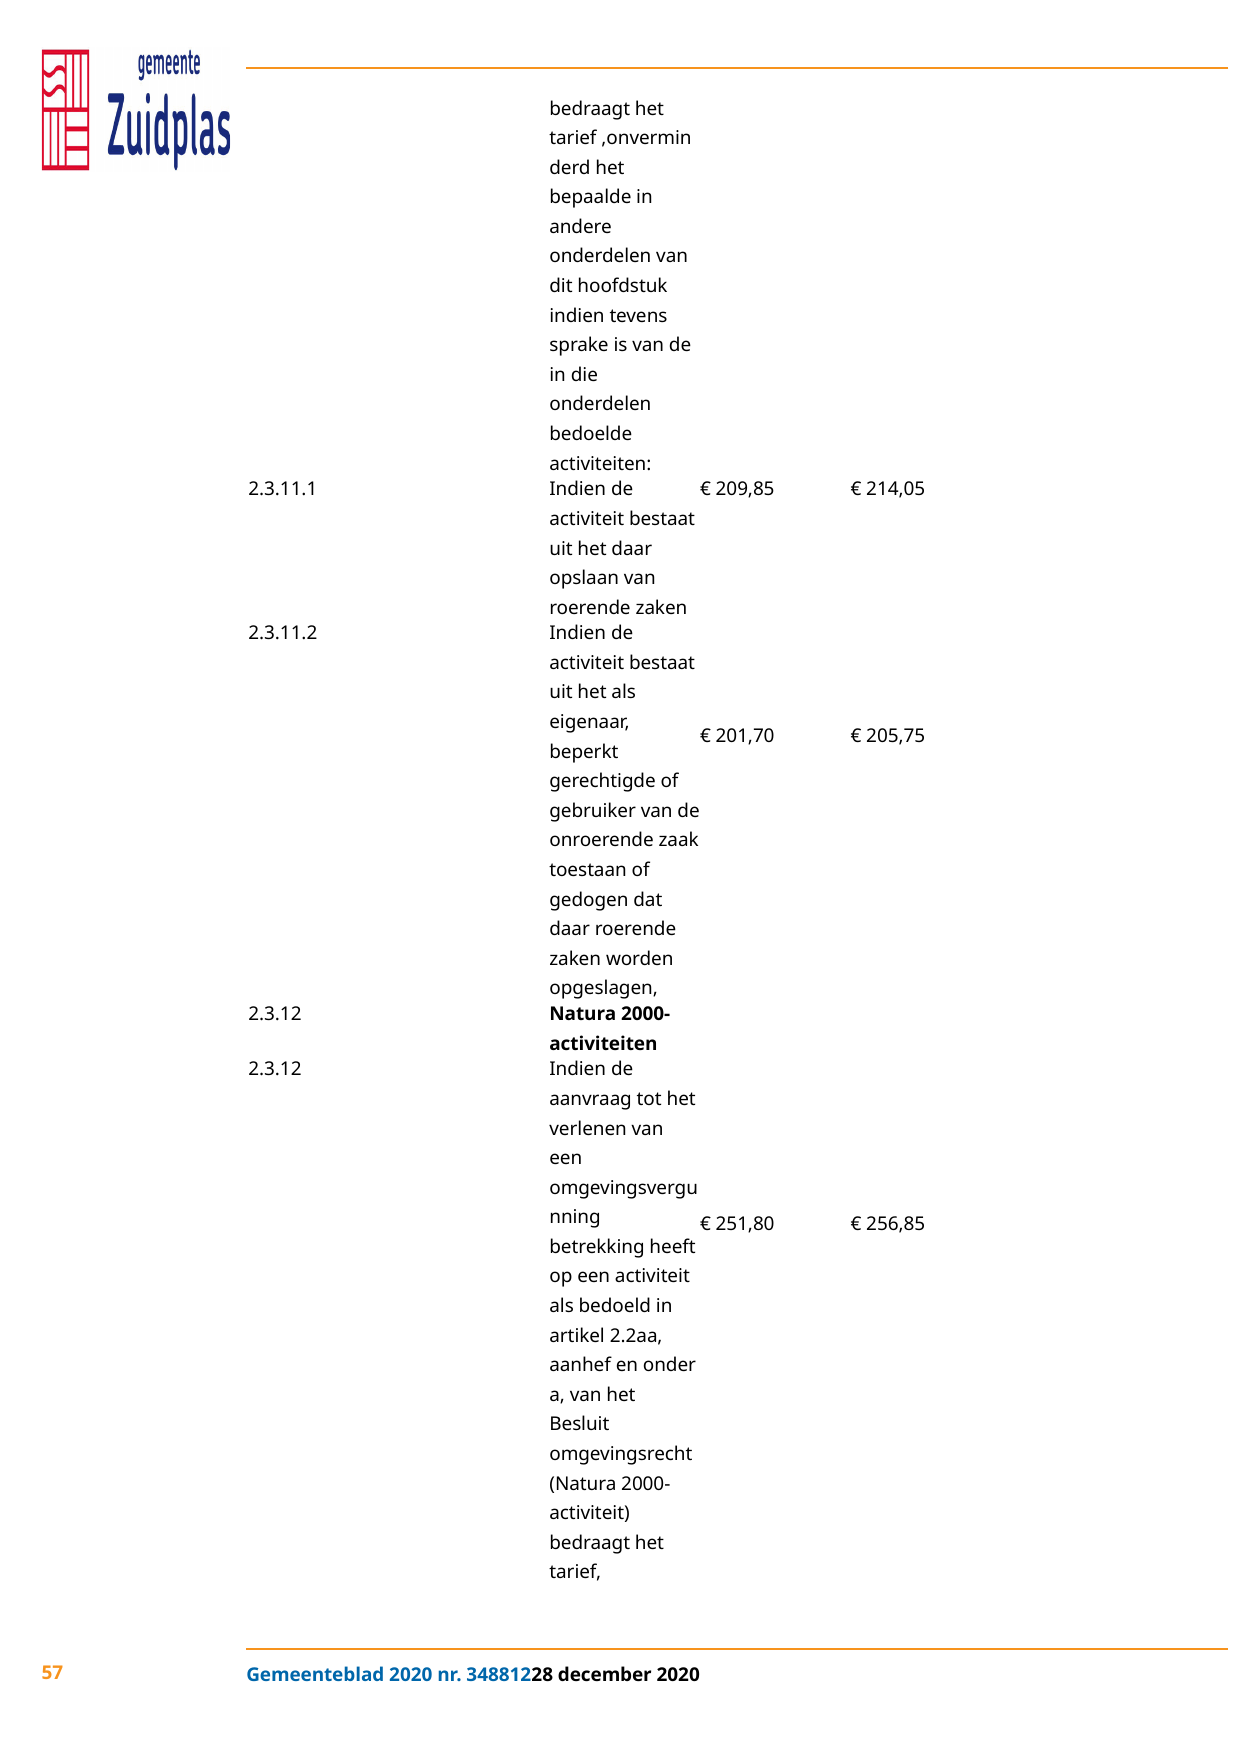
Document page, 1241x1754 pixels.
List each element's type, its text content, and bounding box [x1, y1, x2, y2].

picture [41, 47, 231, 172]
table_cell [700, 1000, 850, 1056]
table_cell [700, 1081, 850, 1107]
table_cell [850, 1081, 1001, 1107]
table_cell [700, 645, 850, 671]
table_cell € 201,70 [700, 723, 850, 1000]
table_cell Natura 2000-activiteiten [549, 1000, 700, 1056]
table_cell Indien de aanvraag tot het verlenen van een omgevingsvergunning betrekking heeft op een activiteit als bedoeld in artikel 2.2aa, aanhef en onder a, van het Besluit omgevingsrecht (Natura 2000-activiteit) bedraagt het tarief, [549, 1056, 700, 1584]
table_cell € 256,85 [850, 1210, 1001, 1584]
table_cell bedraagt het tarief ,onverminderd het bepaalde in andere onderdelen van dit hoofdstuk indien tevens sprake is van de in die onderdelen bedoelde activiteiten: [549, 95, 700, 476]
table_cell [850, 1000, 1001, 1056]
table_cell 2.3.11.2 [248, 620, 549, 1000]
table_cell [850, 620, 1001, 645]
table_cell € 209,85 [700, 476, 850, 619]
table_cell [850, 95, 1001, 476]
table_cell € 214,05 [850, 476, 1001, 619]
table_cell € 251,80 [700, 1210, 850, 1584]
table_cell 2.3.12 [248, 1056, 549, 1584]
table_cell [850, 1184, 1001, 1210]
table_cell [700, 620, 850, 645]
table_cell Indien de activiteit bestaat uit het daar opslaan van roerende zaken [549, 476, 700, 619]
table_cell Indien de activiteit bestaat uit het als eigenaar, beperkt gerechtigde of gebruiker van de onroerende zaak toestaan of gedogen dat daar roerende zaken worden opgeslagen, [549, 620, 700, 1000]
table_cell [850, 1159, 1001, 1184]
table_cell [700, 1133, 850, 1158]
table_cell 2.3.12 [248, 1000, 549, 1056]
table_cell € 205,75 [850, 723, 1001, 1000]
table_cell [850, 697, 1001, 722]
table_cell [850, 671, 1001, 697]
table_cell [700, 1056, 850, 1081]
table_cell [700, 95, 850, 476]
table_cell [850, 645, 1001, 671]
table_cell [700, 697, 850, 722]
table_cell [700, 1107, 850, 1133]
table_cell [700, 671, 850, 697]
table_cell [850, 1133, 1001, 1158]
table_cell [850, 1107, 1001, 1133]
table_cell [248, 95, 549, 476]
table_cell [850, 1056, 1001, 1081]
table_cell 2.3.11.1 [248, 476, 549, 619]
table_cell [700, 1184, 850, 1210]
table_cell [700, 1159, 850, 1184]
